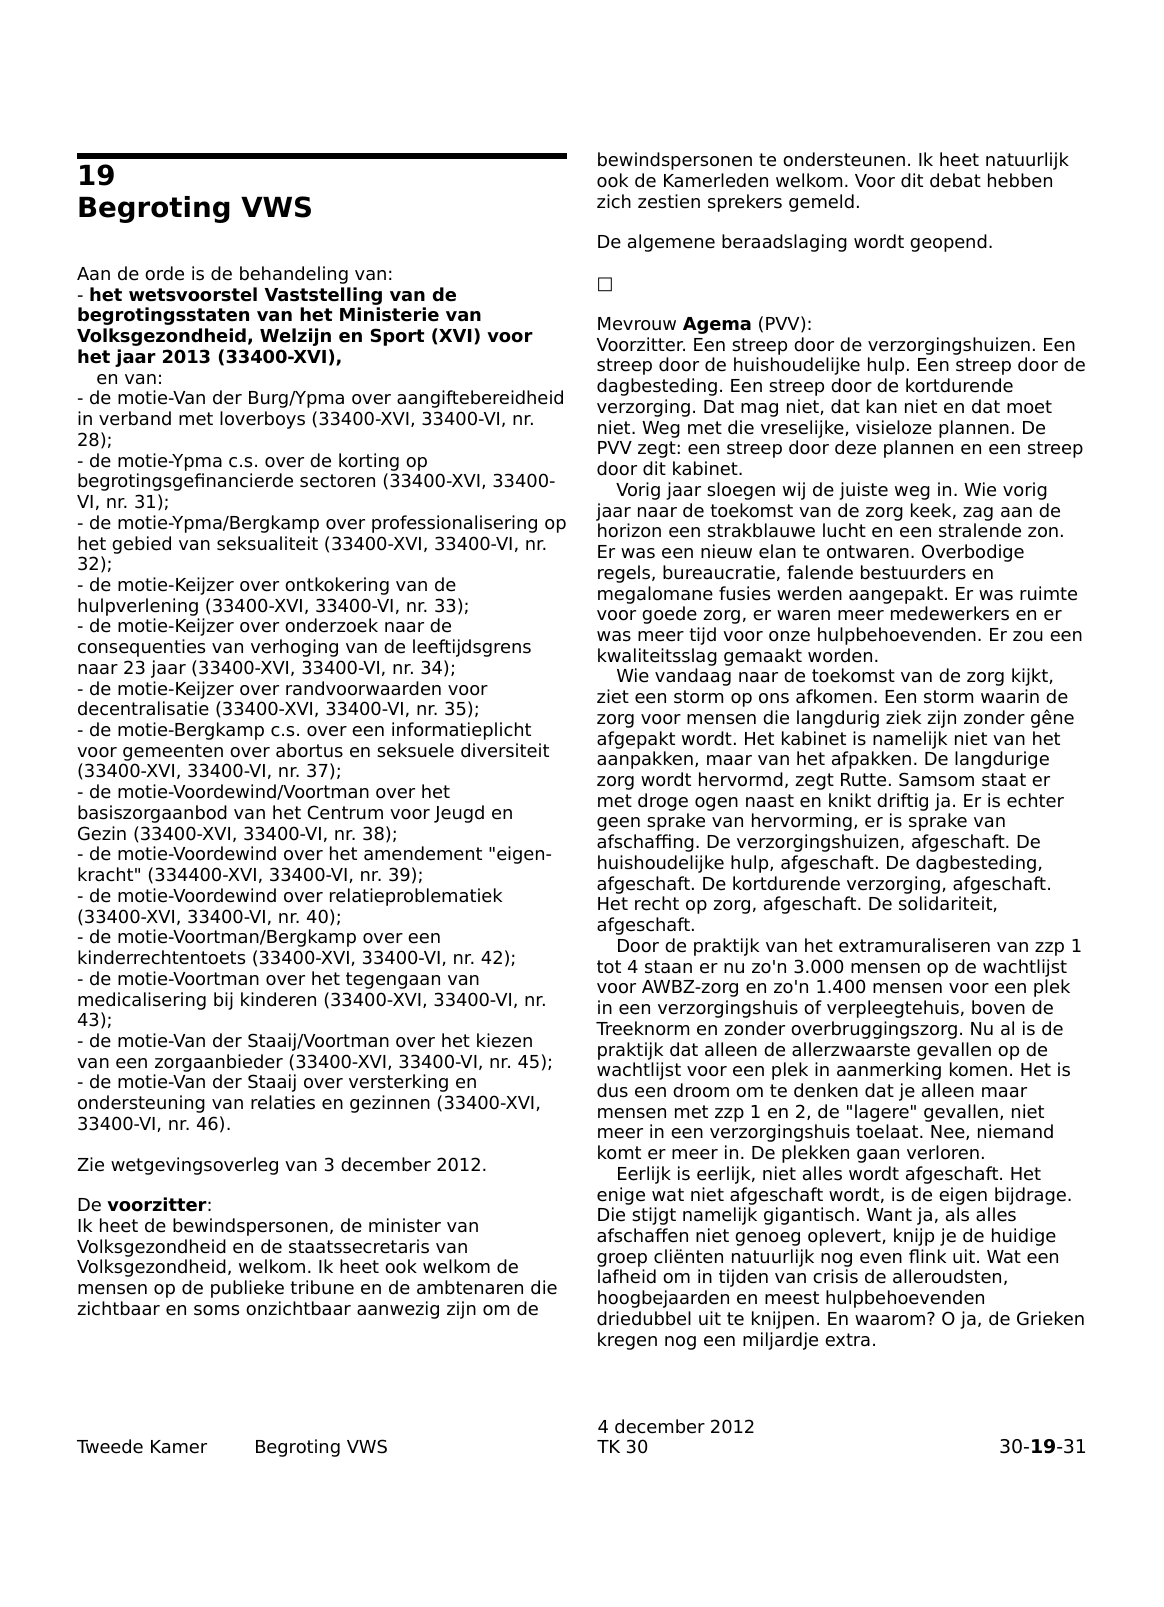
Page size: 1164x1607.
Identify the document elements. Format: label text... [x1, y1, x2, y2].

text en van: [77, 367, 567, 388]
text - de motie-Keijzer over onderzoek naar de consequenties van verhoging van de leeftijdsgrens naar 23 jaar (33400-XVI, 33400-VI, nr. 34); [77, 616, 567, 678]
text - de motie-Voortman/Bergkamp over een kinderrechtentoets (33400-XVI, 33400-VI, nr. 42); [77, 927, 567, 969]
text Ik heet de bewindspersonen, de minister van Volksgezondheid en de staatssecretaris van Volksgezondheid, welkom. Ik heet ook welkom de mensen op de publieke tribune en de ambtenaren die zichtbaar en soms onzichtbaar aanwezig zijn om de [77, 1216, 567, 1319]
text Voorzitter. Een streep door de verzorgingshuizen. Een streep door de huishoudelijke hulp. Een streep door de dagbesteding. Een streep door de kortdurende verzorging. Dat mag niet, dat kan niet en dat moet niet. Weg met die vreselijke, visieloze plannen. De PVV zegt: een streep door deze plannen en een streep door dit kabinet. [596, 334, 1087, 480]
text Aan de orde is de behandeling van: [77, 264, 567, 284]
text □ [596, 273, 1087, 294]
text De voorzitter: [77, 1195, 567, 1216]
text bewindspersonen te ondersteunen. Ik heet natuurlijk ook de Kamerleden welkom. Voor dit debat hebben zich zestien sprekers gemeld. [596, 150, 1087, 212]
text - de motie-Van der Staaij over versterking en ondersteuning van relaties en gezinnen (33400-XVI, 33400-VI, nr. 46). [77, 1072, 567, 1134]
text - de motie-Van der Staaij/Voortman over het kiezen van een zorgaanbieder (33400-XVI, 33400-VI, nr. 45); [77, 1031, 567, 1072]
text - de motie-Van der Burg/Ypma over aangiftebereidheid in verband met loverboys (33400-XVI, 33400-VI, nr. 28); [77, 388, 567, 450]
text - de motie-Ypma c.s. over de korting op begrotingsgefinancierde sectoren (33400-XVI, 33400-VI, nr. 31); [77, 450, 567, 513]
text - de motie-Keijzer over ontkokering van de hulpverlening (33400-XVI, 33400-VI, nr. 33); [77, 575, 567, 616]
text Zie wetgevingsoverleg van 3 december 2012. [77, 1154, 567, 1175]
text - de motie-Bergkamp c.s. over een informatieplicht voor gemeenten over abortus en seksuele diversiteit (33400-XVI, 33400-VI, nr. 37); [77, 720, 567, 782]
text - de motie-Voordewind over relatieproblematiek (33400-XVI, 33400-VI, nr. 40); [77, 886, 567, 927]
title 19 Begroting VWS [77, 159, 567, 224]
text - de motie-Voordewind/Voortman over het basiszorgaanbod van het Centrum voor Jeugd en Gezin (33400-XVI, 33400-VI, nr. 38); [77, 782, 567, 844]
text - het wetsvoorstel Vaststelling van de begrotingsstaten van het Ministerie van Volksgezondheid, Welzijn en Sport (XVI) voor het jaar 2013 (33400-XVI), [77, 284, 567, 367]
text De algemene beraadslaging wordt geopend. [596, 232, 1087, 253]
text Eerlijk is eerlijk, niet alles wordt afgeschaft. Het enige wat niet afgeschaft wordt, is de eigen bijdrage. Die stijgt namelijk gigantisch. Want ja, als alles afschaffen niet genoeg oplevert, knijp je de huidige groep cliënten natuurlijk nog even flink uit. Wat een lafheid om in tijden van crisis de alleroudsten, hoogbejaarden en meest hulpbehoevenden driedubbel uit te knijpen. En waarom? O ja, de Grieken kregen nog een miljardje extra. [596, 1164, 1087, 1350]
text - de motie-Keijzer over randvoorwaarden voor decentralisatie (33400-XVI, 33400-VI, nr. 35); [77, 678, 567, 720]
text - de motie-Voordewind over het amendement "eigen-kracht" (334400-XVI, 33400-VI, nr. 39); [77, 844, 567, 886]
text - de motie-Ypma/Bergkamp over professionalisering op het gebied van seksualiteit (33400-XVI, 33400-VI, nr. 32); [77, 513, 567, 575]
text Mevrouw Agema (PVV): [596, 314, 1087, 334]
text Door de praktijk van het extramuraliseren van zzp 1 tot 4 staan er nu zo'n 3.000 mensen op de wachtlijst voor AWBZ-zorg en zo'n 1.400 mensen voor een plek in een verzorgingshuis of verpleegtehuis, boven de Treeknorm en zonder overbruggingszorg. Nu al is de praktijk dat alleen de allerzwaarste gevallen op de wachtlijst voor een plek in aanmerking komen. Het is dus een droom om te denken dat je alleen maar mensen met zzp 1 en 2, de "lagere" gevallen, niet meer in een verzorgingshuis toelaat. Nee, niemand komt er meer in. De plekken gaan verloren. [596, 936, 1087, 1164]
text Wie vandaag naar de toekomst van de zorg kijkt, ziet een storm op ons afkomen. Een storm waarin de zorg voor mensen die langdurig ziek zijn zonder gêne afgepakt wordt. Het kabinet is namelijk niet van het aanpakken, maar van het afpakken. De langdurige zorg wordt hervormd, zegt Rutte. Samsom staat er met droge ogen naast en knikt driftig ja. Er is echter geen sprake van hervorming, er is sprake van afschaffing. De verzorgingshuizen, afgeschaft. De huishoudelijke hulp, afgeschaft. De dagbesteding, afgeschaft. De kortdurende verzorging, afgeschaft. Het recht op zorg, afgeschaft. De solidariteit, afgeschaft. [596, 666, 1087, 936]
text - de motie-Voortman over het tegengaan van medicalisering bij kinderen (33400-XVI, 33400-VI, nr. 43); [77, 969, 567, 1031]
text Vorig jaar sloegen wij de juiste weg in. Wie vorig jaar naar de toekomst van de zorg keek, zag aan de horizon een strakblauwe lucht en een stralende zon. Er was een nieuw elan te ontwaren. Overbodige regels, bureaucratie, falende bestuurders en megalomane fusies werden aangepakt. Er was ruimte voor goede zorg, er waren meer medewerkers en er was meer tijd voor onze hulpbehoevenden. Er zou een kwaliteitsslag gemaakt worden. [596, 480, 1087, 666]
